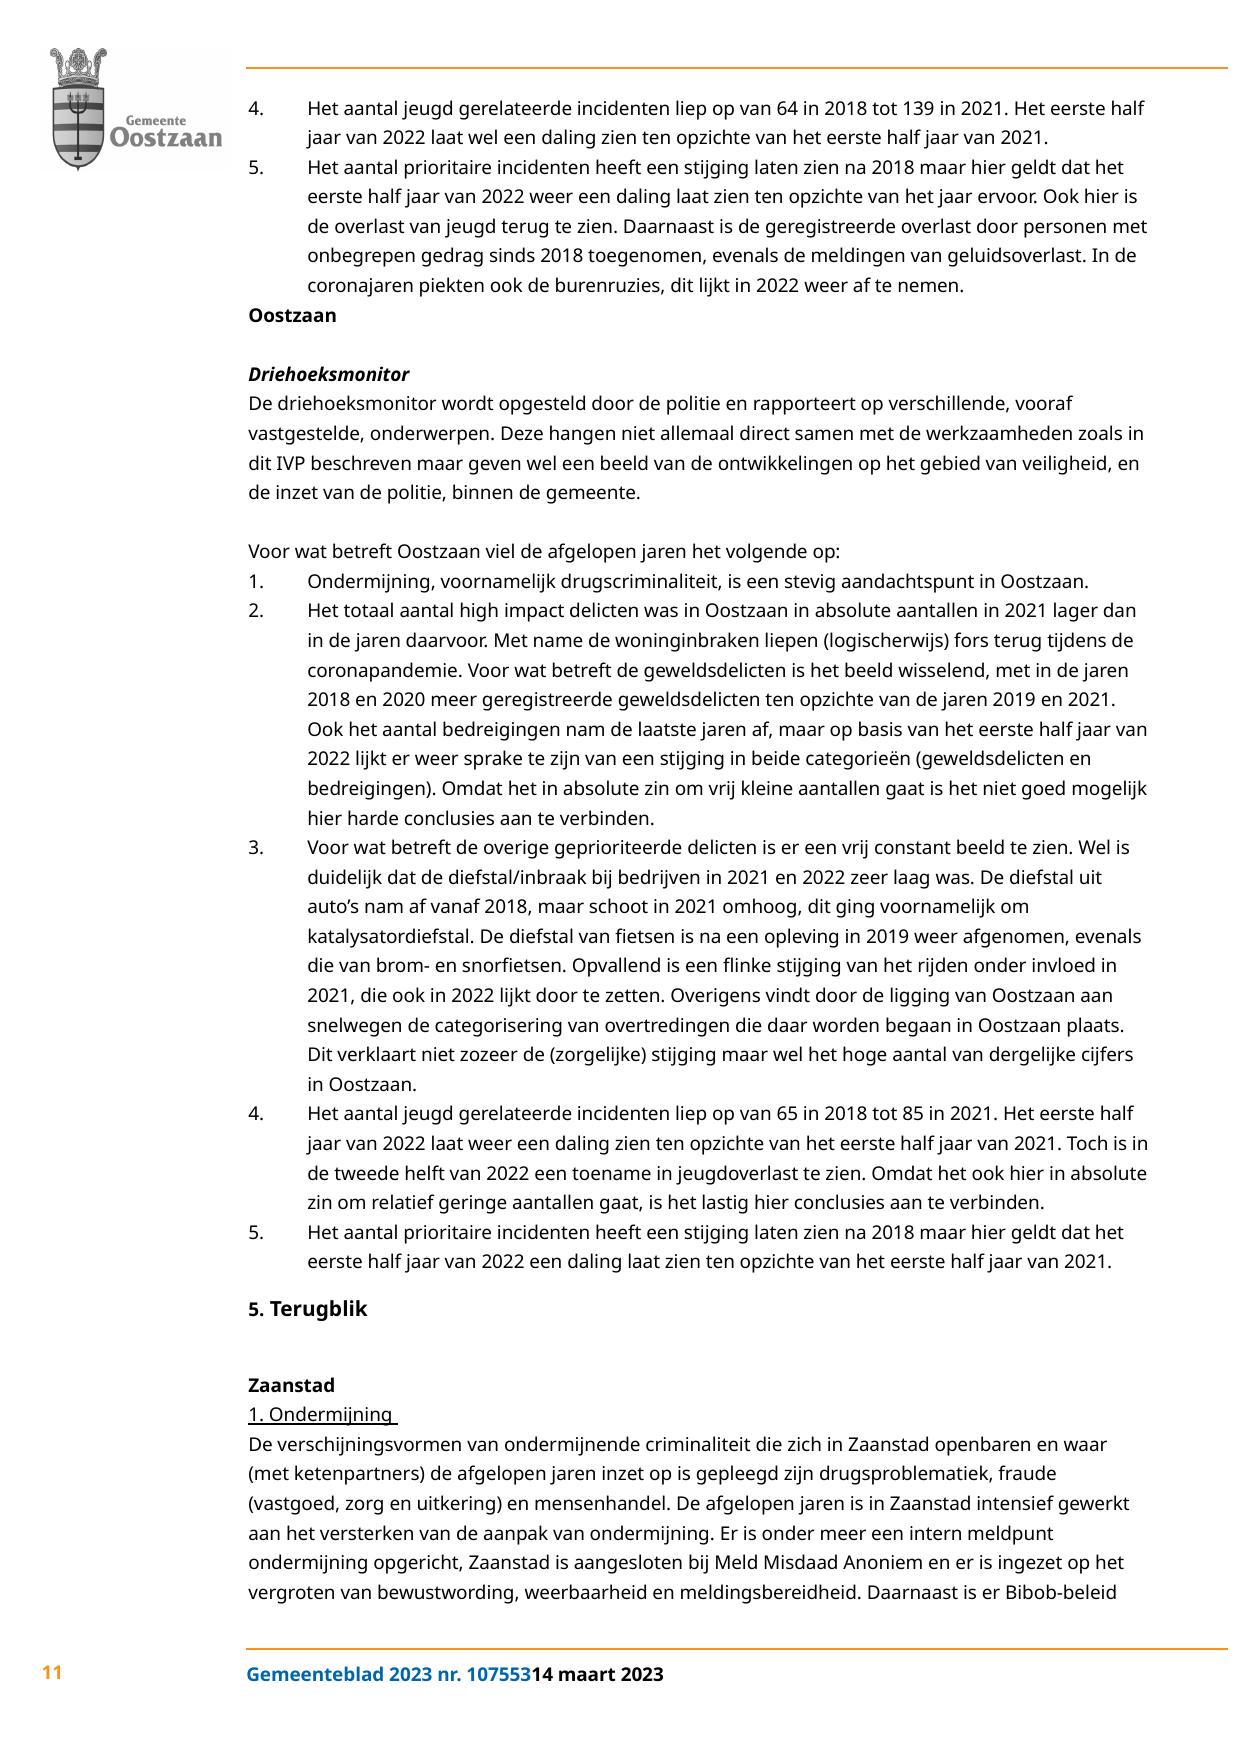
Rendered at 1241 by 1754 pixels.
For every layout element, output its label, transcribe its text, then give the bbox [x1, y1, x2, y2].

list Het aantal prioritaire incidenten heeft een stijging laten zien na 2018 maar hier geldt dat het eerste half jaar van 2022 weer een daling laat zien ten opzichte van het jaar ervoor. Ook hier is de overlast van jeugd terug te zien. Daarnaast is de geregistreerde overlast door personen met onbegrepen gedrag sinds 2018 toegenomen, evenals de meldingen van geluidsoverlast. In de coronajaren piekten ook de burenruzies, dit lijkt in 2022 weer af te nemen. [248, 154, 1152, 298]
text 5. Terugblik [248, 1294, 1152, 1323]
text De verschijningsvormen van ondermijnende criminaliteit die zich in Zaanstad openbaren en waar (met ketenpartners) de afgelopen jaren inzet op is gepleegd zijn drugsproblematiek, fraude (vastgoed, zorg en uitkering) en mensenhandel. De afgelopen jaren is in Zaanstad intensief gewerkt aan het versterken van de aanpak van ondermijning. Er is onder meer een intern meldpunt ondermijning opgericht, Zaanstad is aangesloten bij Meld Misdaad Anoniem en er is ingezet op het vergroten van bewustwording, weerbaarheid en meldingsbereidheid. Daarnaast is er Bibob-beleid [248, 1431, 1152, 1605]
picture [41, 47, 231, 172]
text Oostzaan [248, 302, 1152, 328]
text Driehoeksmonitor [248, 361, 1152, 387]
text De driehoeksmonitor wordt opgesteld door de politie en rapporteert op verschillende, vooraf vastgestelde, onderwerpen. Deze hangen niet allemaal direct samen met de werkzaamheden zoals in dit IVP beschreven maar geven wel een beeld van de ontwikkelingen op het gebied van veiligheid, en de inzet van de politie, binnen de gemeente. [248, 391, 1152, 505]
list Voor wat betreft de overige geprioriteerde delicten is er een vrij constant beeld te zien. Wel is duidelijk dat de diefstal/inbraak bij bedrijven in 2021 en 2022 zeer laag was. De diefstal uit auto’s nam af vanaf 2018, maar schoot in 2021 omhoog, dit ging voornamelijk om katalysatordiefstal. De diefstal van fietsen is na een opleving in 2019 weer afgenomen, evenals die van brom- en snorfietsen. Opvallend is een flinke stijging van het rijden onder invloed in 2021, die ook in 2022 lijkt door te zetten. Overigens vindt door de ligging van Oostzaan aan snelwegen de categorisering van overtredingen die daar worden begaan in Oostzaan plaats. Dit verklaart niet zozeer de (zorgelijke) stijging maar wel het hoge aantal van dergelijke cijfers in Oostzaan. [248, 834, 1152, 1097]
list Ondermijning, voornamelijk drugscriminaliteit, is een stevig aandachtspunt in Oostzaan. [248, 568, 1152, 594]
text Voor wat betreft Oostzaan viel de afgelopen jaren het volgende op: [248, 538, 1152, 564]
text Zaanstad [248, 1372, 1152, 1398]
list Het aantal jeugd gerelateerde incidenten liep op van 65 in 2018 tot 85 in 2021. Het eerste half jaar van 2022 laat weer een daling zien ten opzichte van het eerste half jaar van 2021. Toch is in de tweede helft van 2022 een toename in jeugdoverlast te zien. Omdat het ook hier in absolute zin om relatief geringe aantallen gaat, is het lastig hier conclusies aan te verbinden. [248, 1101, 1152, 1215]
text 1. Ondermijning [248, 1401, 1152, 1427]
list Het aantal jeugd gerelateerde incidenten liep op van 64 in 2018 tot 139 in 2021. Het eerste half jaar van 2022 laat wel een daling zien ten opzichte van het eerste half jaar van 2021. [248, 95, 1152, 150]
list Het totaal aantal high impact delicten was in Oostzaan in absolute aantallen in 2021 lager dan in de jaren daarvoor. Met name de woninginbraken liepen (logischerwijs) fors terug tijdens de coronapandemie. Voor wat betreft de geweldsdelicten is het beeld wisselend, met in de jaren 2018 en 2020 meer geregistreerde geweldsdelicten ten opzichte van de jaren 2019 en 2021. Ook het aantal bedreigingen nam de laatste jaren af, maar op basis van het eerste half jaar van 2022 lijkt er weer sprake te zijn van een stijging in beide categorieën (geweldsdelicten en bedreigingen). Omdat het in absolute zin om vrij kleine aantallen gaat is het niet goed mogelijk hier harde conclusies aan te verbinden. [248, 598, 1152, 831]
list Het aantal prioritaire incidenten heeft een stijging laten zien na 2018 maar hier geldt dat het eerste half jaar van 2022 een daling laat zien ten opzichte van het eerste half jaar van 2021. [248, 1219, 1152, 1274]
